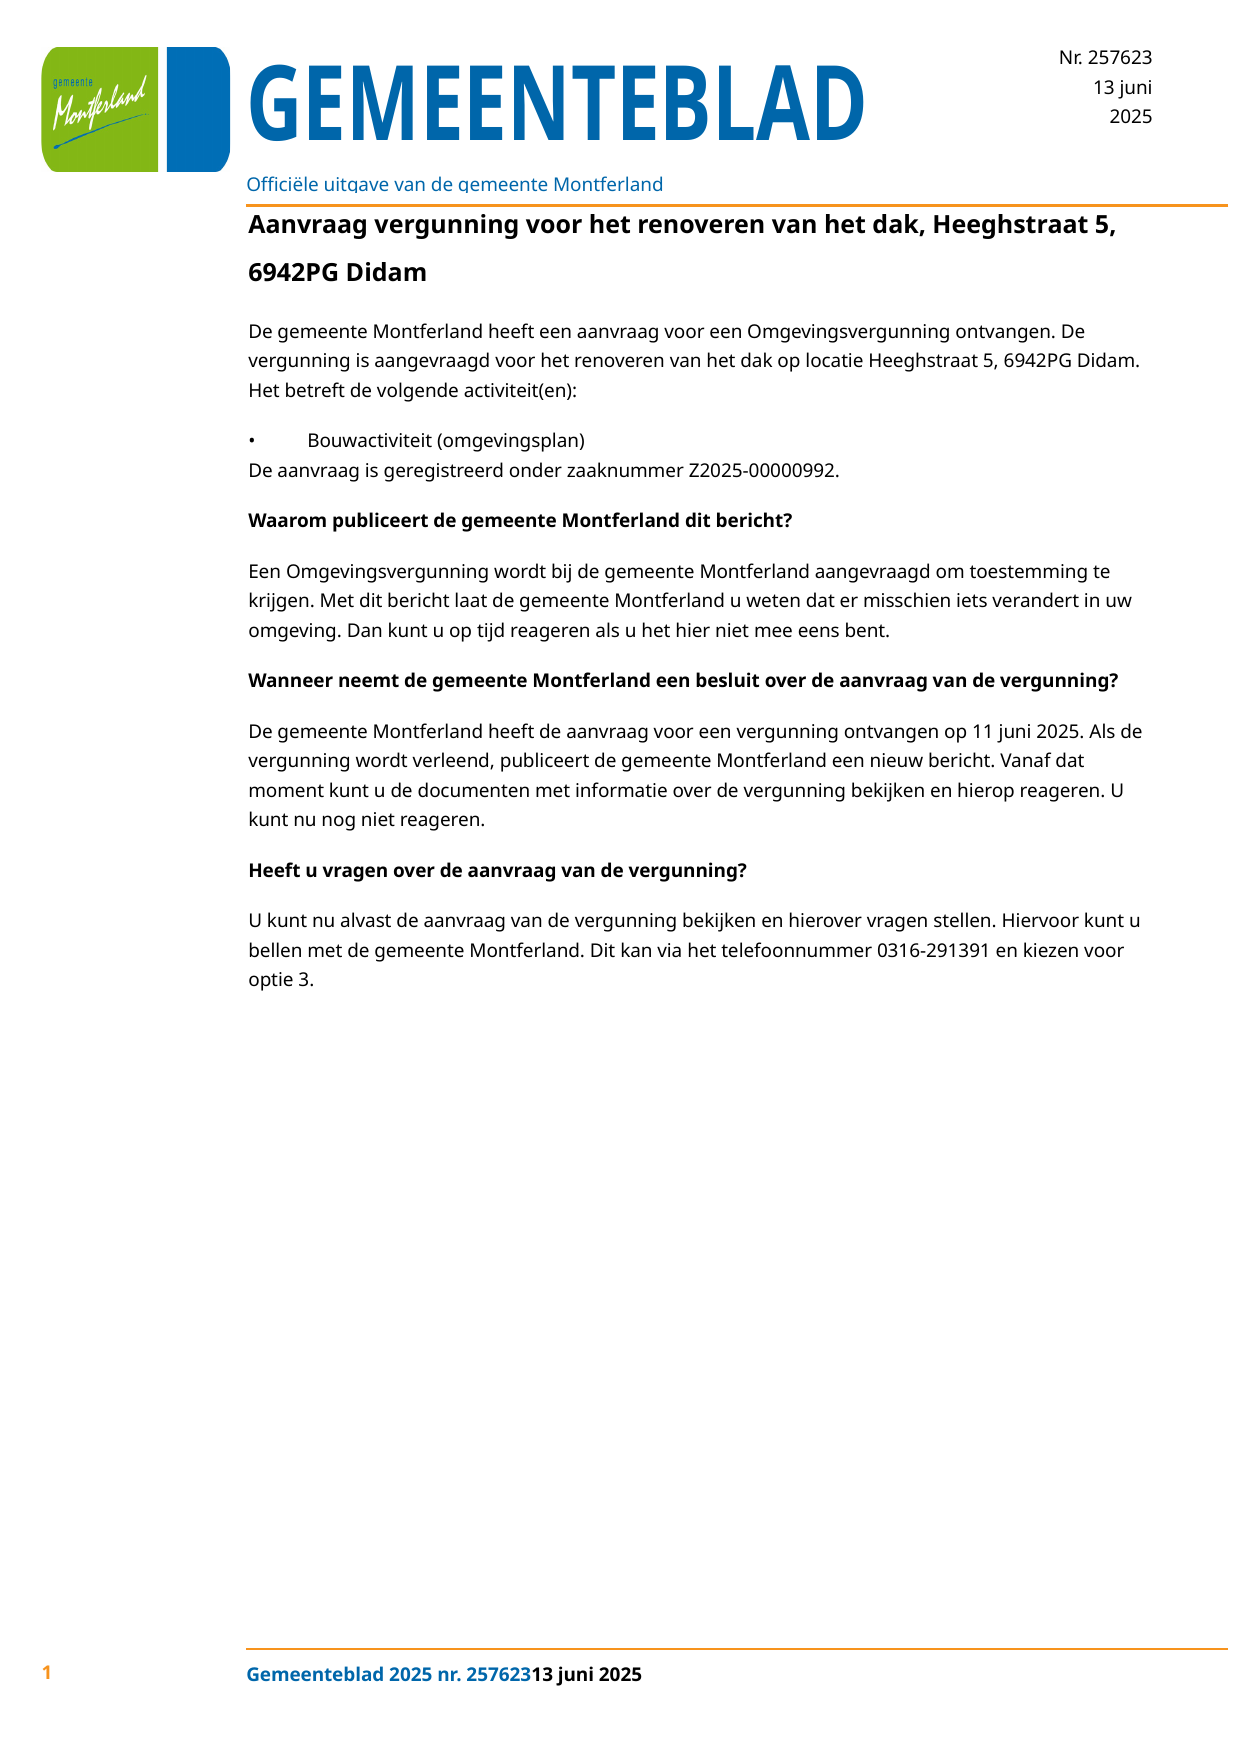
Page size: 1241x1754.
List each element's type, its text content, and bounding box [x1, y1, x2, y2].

text Een Omgevingsvergunning wordt bij de gemeente Montferland aangevraagd om toestemming te krijgen. Met dit bericht laat de gemeente Montferland u weten dat er misschien iets verandert in uw omgeving. Dan kunt u op tijd reageren als u het hier niet mee eens bent. [248, 558, 1152, 643]
text Waarom publiceert de gemeente Montferland dit bericht? [248, 507, 1152, 533]
text Heeft u vragen over de aanvraag van de vergunning? [248, 857, 1152, 883]
text De gemeente Montferland heeft een aanvraag voor een Omgevingsvergunning ontvangen. De vergunning is aangevraagd voor het renoveren van het dak op locatie Heeghstraat 5, 6942PG Didam. Het betreft de volgende activiteit(en): [248, 318, 1152, 403]
list Bouwactiviteit (omgevingsplan) [248, 427, 1152, 453]
text Wanneer neemt de gemeente Montferland een besluit over de aanvraag van de vergunning? [248, 667, 1152, 693]
text De aanvraag is geregistreerd onder zaaknummer Z2025-00000992. [248, 457, 1152, 483]
text De gemeente Montferland heeft de aanvraag voor een vergunning ontvangen op 11 juni 2025. Als de vergunning wordt verleend, publiceert de gemeente Montferland een nieuw bericht. Vanaf dat moment kunt u de documenten met informatie over de vergunning bekijken en hierop reageren. U kunt nu nog niet reageren. [248, 718, 1152, 832]
picture [41, 47, 231, 172]
text Aanvraag vergunning voor het renoveren van het dak, Heeghstraat 5, 6942PG Didam [248, 207, 1152, 288]
text U kunt nu alvast de aanvraag van de vergunning bekijken en hierover vragen stellen. Hiervoor kunt u bellen met de gemeente Montferland. Dit kan via het telefoonnummer 0316-291391 en kiezen voor optie 3. [248, 907, 1152, 992]
